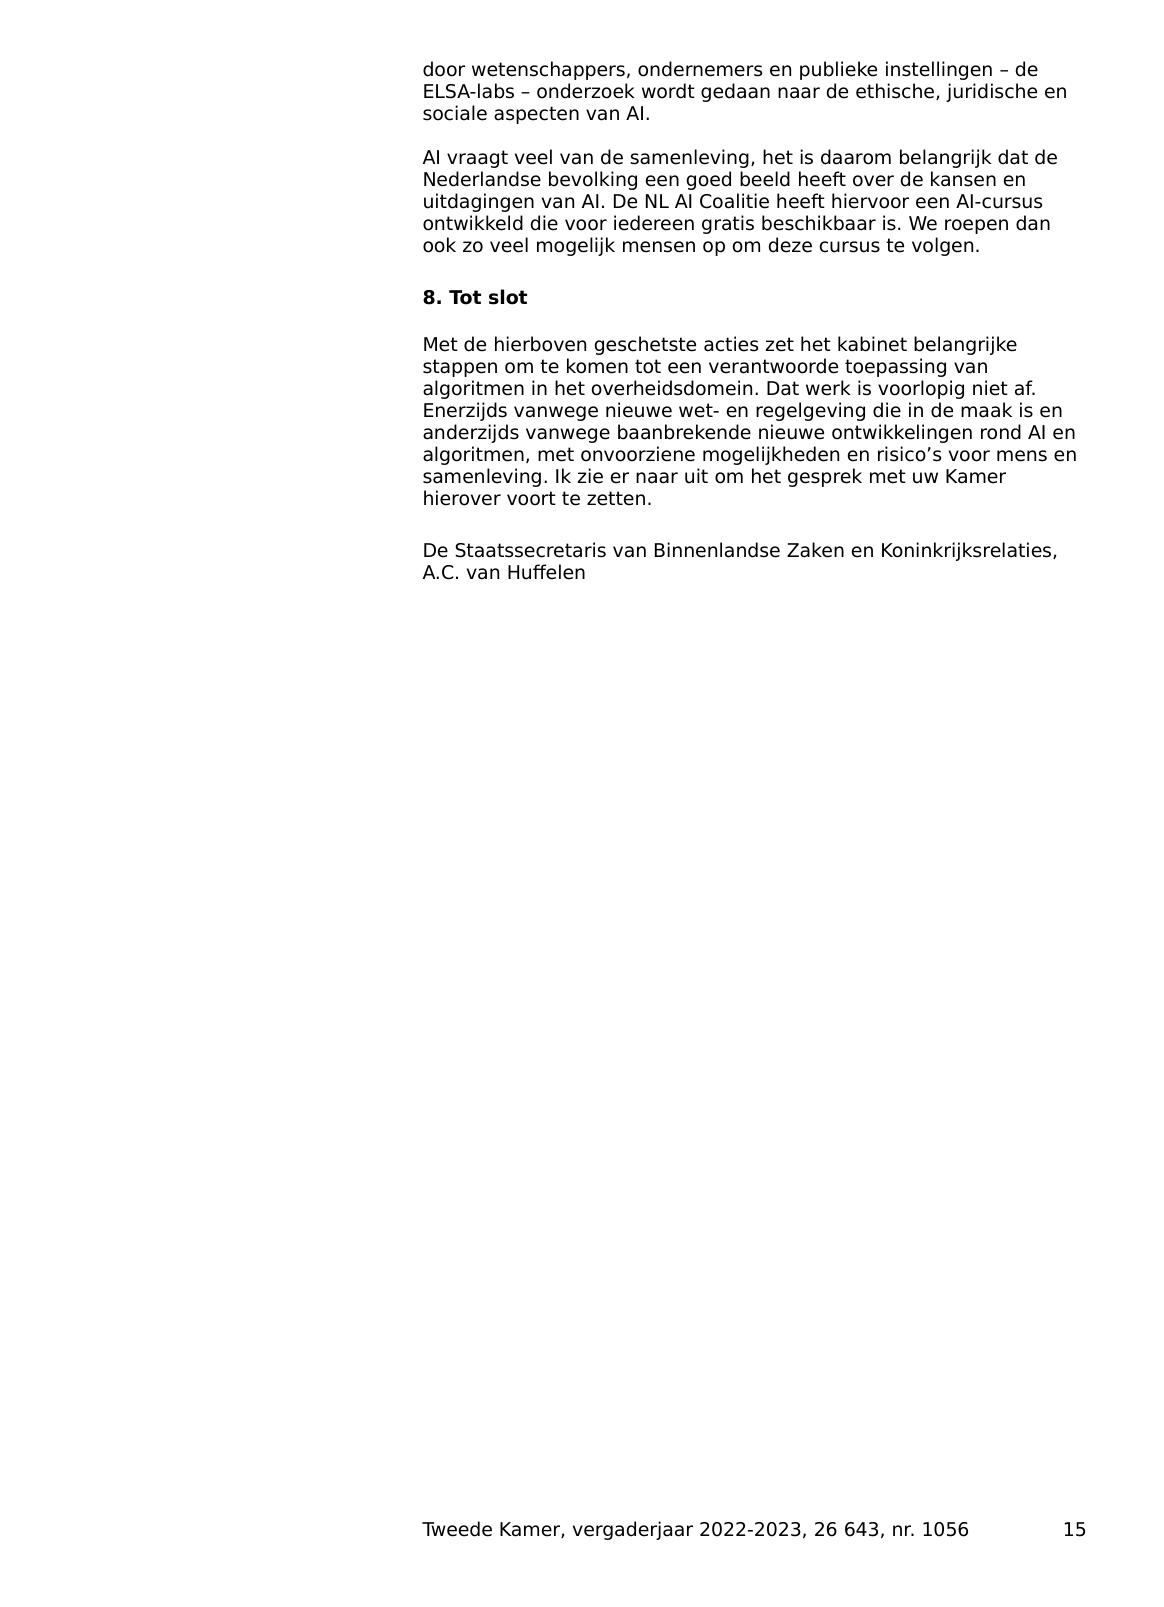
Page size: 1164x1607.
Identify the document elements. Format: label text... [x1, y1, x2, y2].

text De Staatssecretaris van Binnenlandse Zaken en Koninkrijksrelaties, A.C. van Huffelen [422, 540, 1087, 584]
text Met de hierboven geschetste acties zet het kabinet belangrijke stappen om te komen tot een verantwoorde toepassing van algoritmen in het overheidsdomein. Dat werk is voorlopig niet af. Enerzijds vanwege nieuwe wet- en regelgeving die in de maak is en anderzijds vanwege baanbrekende nieuwe ontwikkelingen rond AI en algoritmen, met onvoorziene mogelijkheden en risico’s voor mens en samenleving. Ik zie er naar uit om het gesprek met uw Kamer hierover voort te zetten. [422, 334, 1087, 510]
text door wetenschappers, ondernemers en publieke instellingen – de ELSA-labs – onderzoek wordt gedaan naar de ethische, juridische en sociale aspecten van AI. [422, 59, 1087, 125]
subtitle 8. Tot slot [422, 287, 1087, 309]
text AI vraagt veel van de samenleving, het is daarom belangrijk dat de Nederlandse bevolking een goed beeld heeft over de kansen en uitdagingen van AI. De NL AI Coalitie heeft hiervoor een AI-cursus ontwikkeld die voor iedereen gratis beschikbaar is. We roepen dan ook zo veel mogelijk mensen op om deze cursus te volgen. [422, 147, 1087, 257]
